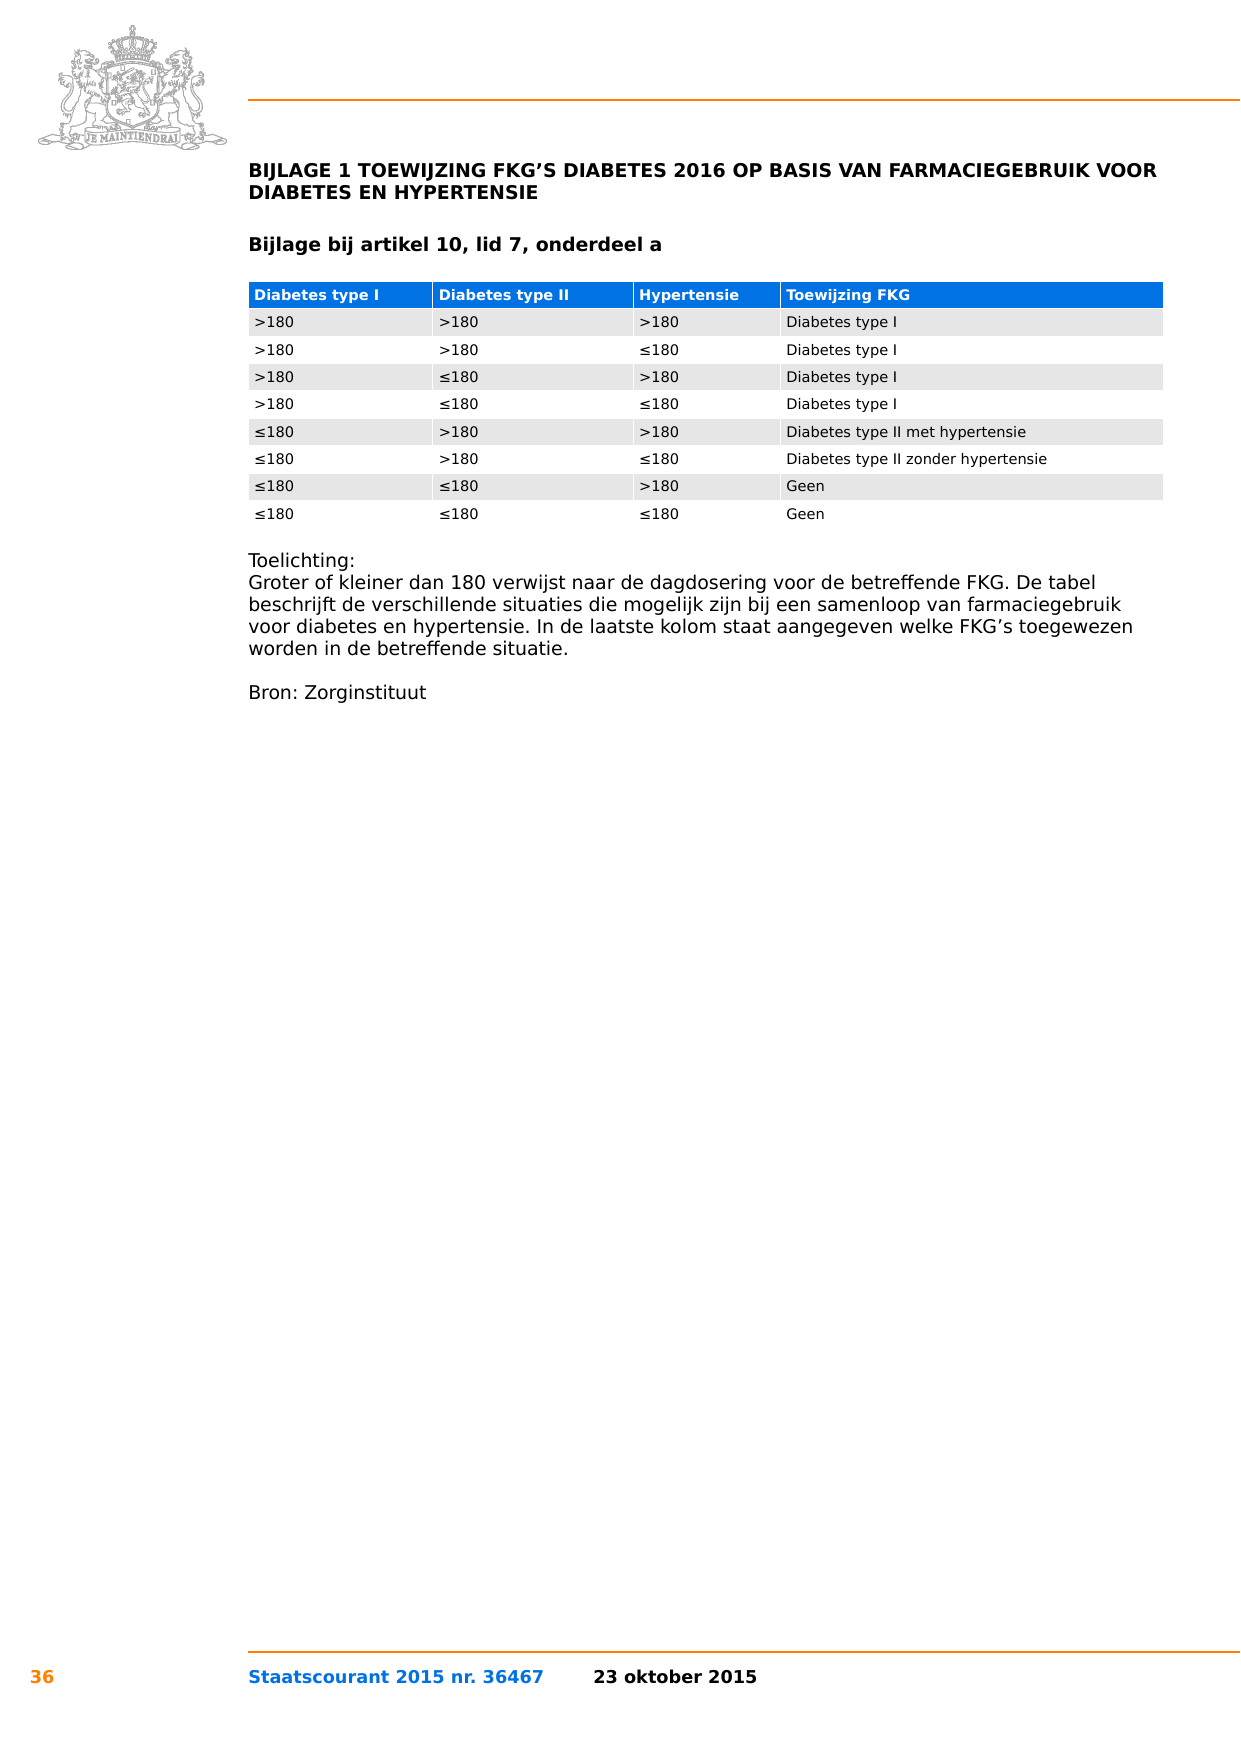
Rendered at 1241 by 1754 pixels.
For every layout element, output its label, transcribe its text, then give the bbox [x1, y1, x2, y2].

table_header Diabetes type I [249, 282, 432, 308]
table_cell >180 [634, 309, 780, 336]
table_cell >180 [249, 309, 432, 336]
table_header Hypertensie [634, 282, 780, 308]
table_header Toewijzing FKG [781, 282, 1163, 308]
table_cell >180 [433, 309, 633, 336]
table_cell >180 [634, 419, 780, 445]
table_cell ≤180 [634, 337, 780, 363]
table_cell Diabetes type I [781, 337, 1163, 363]
table_cell >180 [433, 337, 633, 363]
table_cell >180 [249, 364, 432, 390]
table_cell ≤180 [249, 501, 432, 527]
table_cell Diabetes type II met hypertensie [781, 419, 1163, 445]
table_cell Geen [781, 474, 1163, 500]
table_cell ≤180 [249, 446, 432, 473]
table_cell ≤180 [433, 474, 633, 500]
table_cell Geen [781, 501, 1163, 527]
text Groter of kleiner dan 180 verwijst naar de dagdosering voor de betreffende FKG. De tabel beschrijft de verschillende situaties die mogelijk zijn bij een samenloop van farmaciegebruik voor diabetes en hypertensie. In de laatste kolom staat aangegeven welke FKG’s toegewezen worden in de betreffende situatie. [248, 572, 1163, 660]
table_cell >180 [433, 419, 633, 445]
text Bron: Zorginstituut [248, 682, 1163, 704]
subtitle BIJLAGE 1 TOEWIJZING FKG’S DIABETES 2016 OP BASIS VAN FARMACIEGEBRUIK VOOR DIABETES EN HYPERTENSIE [248, 160, 1163, 204]
table_cell Diabetes type I [781, 391, 1163, 418]
picture [38, 25, 227, 150]
table_cell >180 [634, 364, 780, 390]
table_cell >180 [249, 337, 432, 363]
table_cell ≤180 [634, 446, 780, 473]
table_cell ≤180 [634, 501, 780, 527]
subtitle Bijlage bij artikel 10, lid 7, onderdeel a [248, 234, 1163, 256]
table_cell Diabetes type I [781, 309, 1163, 336]
table_cell Diabetes type II zonder hypertensie [781, 446, 1163, 473]
table_cell ≤180 [249, 474, 432, 500]
table_cell Diabetes type I [781, 364, 1163, 390]
text Toelichting: [248, 550, 1163, 572]
table_cell ≤180 [433, 501, 633, 527]
table_cell ≤180 [433, 364, 633, 390]
table_cell ≤180 [249, 419, 432, 445]
table_cell >180 [433, 446, 633, 473]
table_cell >180 [249, 391, 432, 418]
table_cell >180 [634, 474, 780, 500]
table_cell ≤180 [433, 391, 633, 418]
table_cell ≤180 [634, 391, 780, 418]
table_header Diabetes type II [433, 282, 633, 308]
